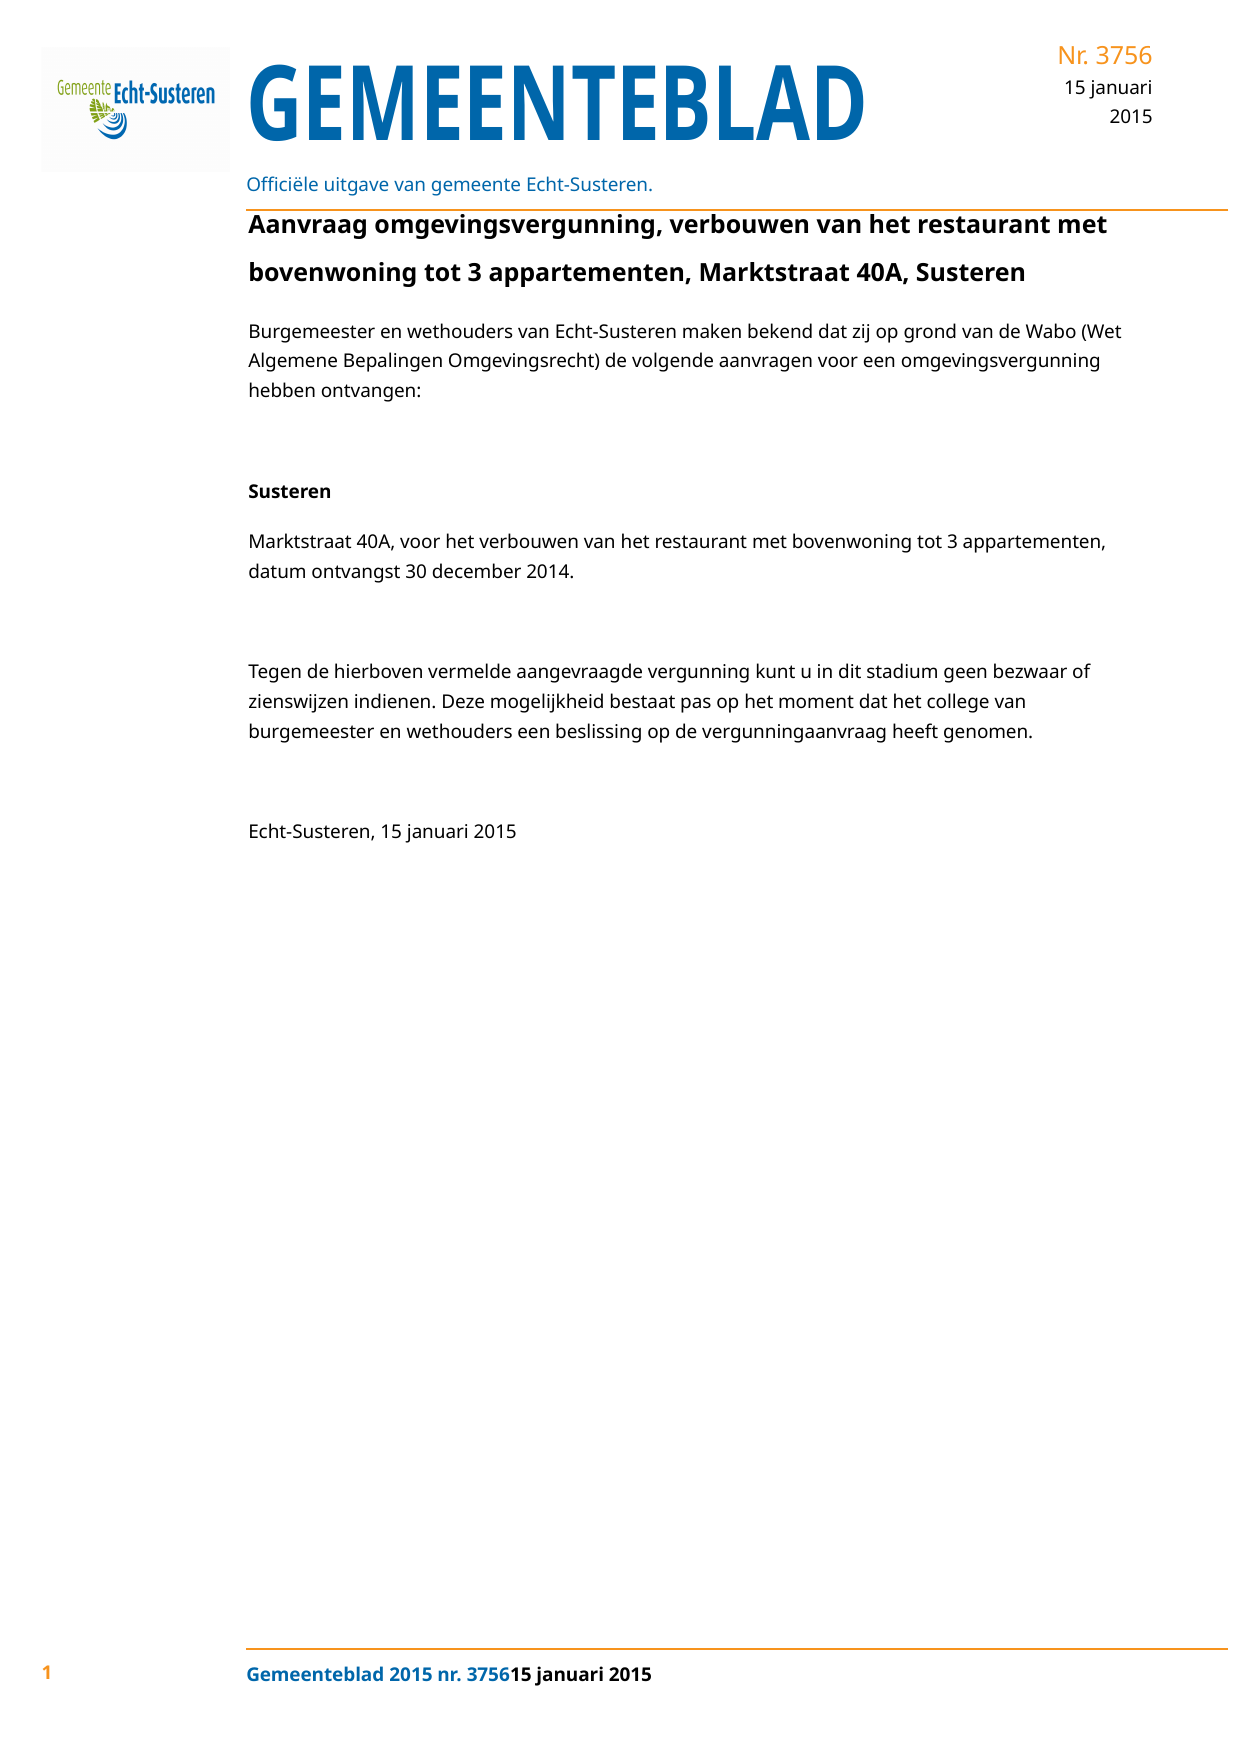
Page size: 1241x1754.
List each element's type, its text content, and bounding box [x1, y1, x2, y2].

picture [41, 47, 231, 172]
text Burgemeester en wethouders van Echt-Susteren maken bekend dat zij op grond van de Wabo (Wet Algemene Bepalingen Omgevingsrecht) de volgende aanvragen voor een omgevingsvergunning hebben ontvangen: [248, 318, 1152, 403]
text Tegen de hierboven vermelde aangevraagde vergunning kunt u in dit stadium geen bezwaar of zienswijzen indienen. Deze mogelijkheid bestaat pas op het moment dat het college van burgemeester en wethouders een beslissing op de vergunningaanvraag heeft genomen. [248, 659, 1152, 744]
text Echt-Susteren, 15 januari 2015 [248, 819, 1152, 844]
text Aanvraag omgevingsvergunning, verbouwen van het restaurant met bovenwoning tot 3 appartementen, Marktstraat 40A, Susteren [248, 211, 1152, 288]
text Susteren [248, 478, 1152, 504]
text Marktstraat 40A, voor het verbouwen van het restaurant met bovenwoning tot 3 appartementen, datum ontvangst 30 december 2014. [248, 528, 1152, 584]
